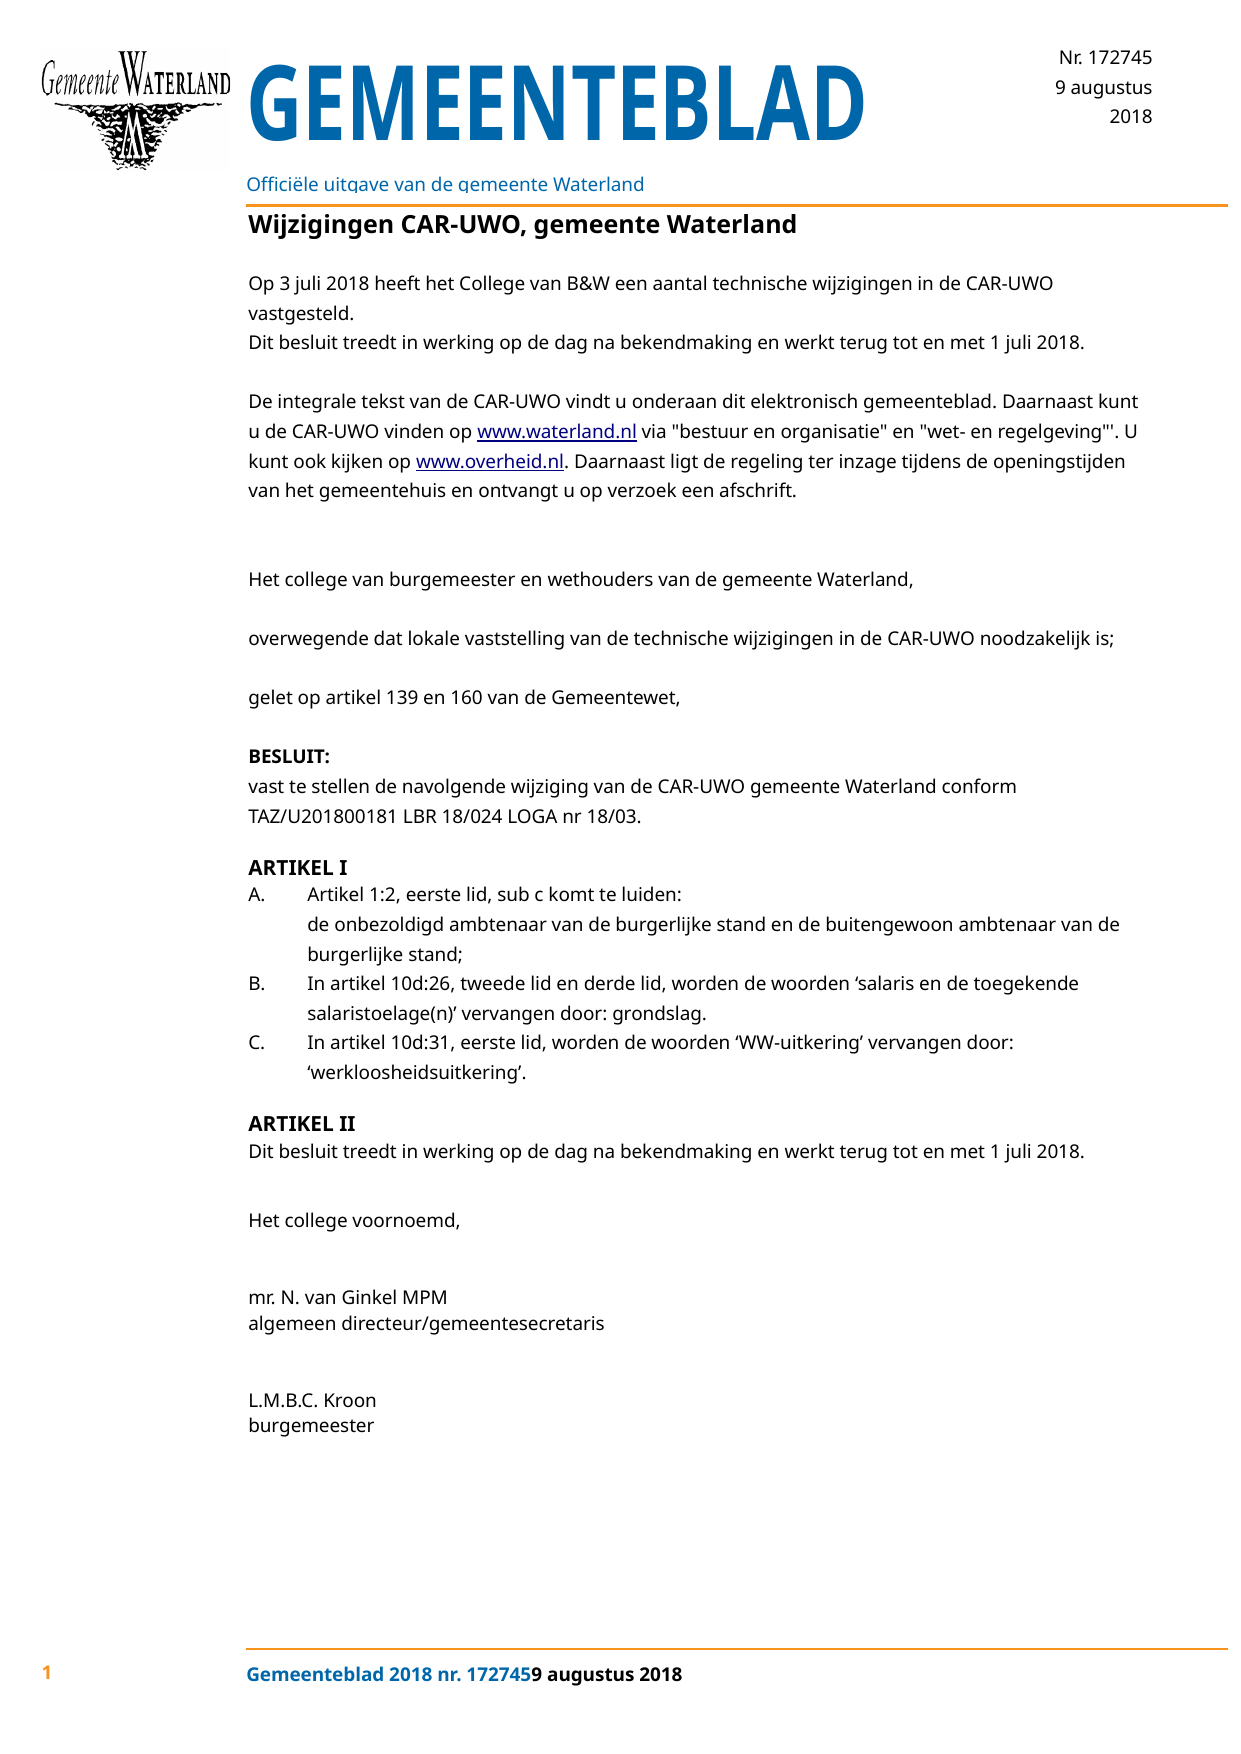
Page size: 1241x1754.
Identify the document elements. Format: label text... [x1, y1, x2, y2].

text Dit besluit treedt in werking op de dag na bekendmaking en werkt terug tot en met 1 juli 2018. [248, 1138, 1152, 1164]
list In artikel 10d:26, tweede lid en derde lid, worden de woorden ‘salaris en de toegekende salaristoelage(n)’ vervangen door: grondslag. [248, 970, 1152, 1026]
list Artikel 1:2, eerste lid, sub c komt te luiden: [248, 882, 1152, 907]
picture [41, 47, 231, 172]
text ARTIKEL II [248, 1109, 1152, 1138]
text Het college van burgemeester en wethouders van de gemeente Waterland, [248, 566, 1152, 592]
text ARTIKEL I [248, 853, 1152, 882]
text Op 3 juli 2018 heeft het College van B&W een aantal technische wijzigingen in de CAR-UWO vastgesteld. [248, 270, 1152, 326]
text Dit besluit treedt in werking op de dag na bekendmaking en werkt terug tot en met 1 juli 2018. [248, 329, 1152, 355]
list de onbezoldigd ambtenaar van de burgerlijke stand en de buitengewoon ambtenaar van de burgerlijke stand; [248, 911, 1152, 967]
text Het college voornoemd, [248, 1207, 1152, 1233]
text burgemeester [248, 1413, 1152, 1438]
list In artikel 10d:31, eerste lid, worden de woorden ‘WW-uitkering’ vervangen door: ‘werkloosheidsuitkering’. [248, 1029, 1152, 1085]
text De integrale tekst van de CAR-UWO vindt u onderaan dit elektronisch gemeenteblad. Daarnaast kunt u de CAR-UWO vinden op www.waterland.nl via "bestuur en organisatie" en "wet- en regelgeving"'. U kunt ook kijken op www.overheid.nl. Daarnaast ligt de regeling ter inzage tijdens de openingstijden van het gemeentehuis en ontvangt u op verzoek een afschrift. [248, 389, 1152, 503]
text algemeen directeur/gemeentesecretaris [248, 1310, 1152, 1336]
text overwegende dat lokale vaststelling van de technische wijzigingen in de CAR-UWO noodzakelijk is; [248, 625, 1152, 651]
text mr. N. van Ginkel MPM [248, 1284, 1152, 1310]
text Wijzigingen CAR-UWO, gemeente Waterland [248, 207, 1152, 241]
text vast te stellen de navolgende wijziging van de CAR-UWO gemeente Waterland conform TAZ/U201800181 LBR 18/024 LOGA nr 18/03. [248, 773, 1152, 828]
text L.M.B.C. Kroon [248, 1387, 1152, 1413]
text gelet op artikel 139 en 160 van de Gemeentewet, [248, 684, 1152, 710]
text BESLUIT: [248, 744, 1152, 769]
